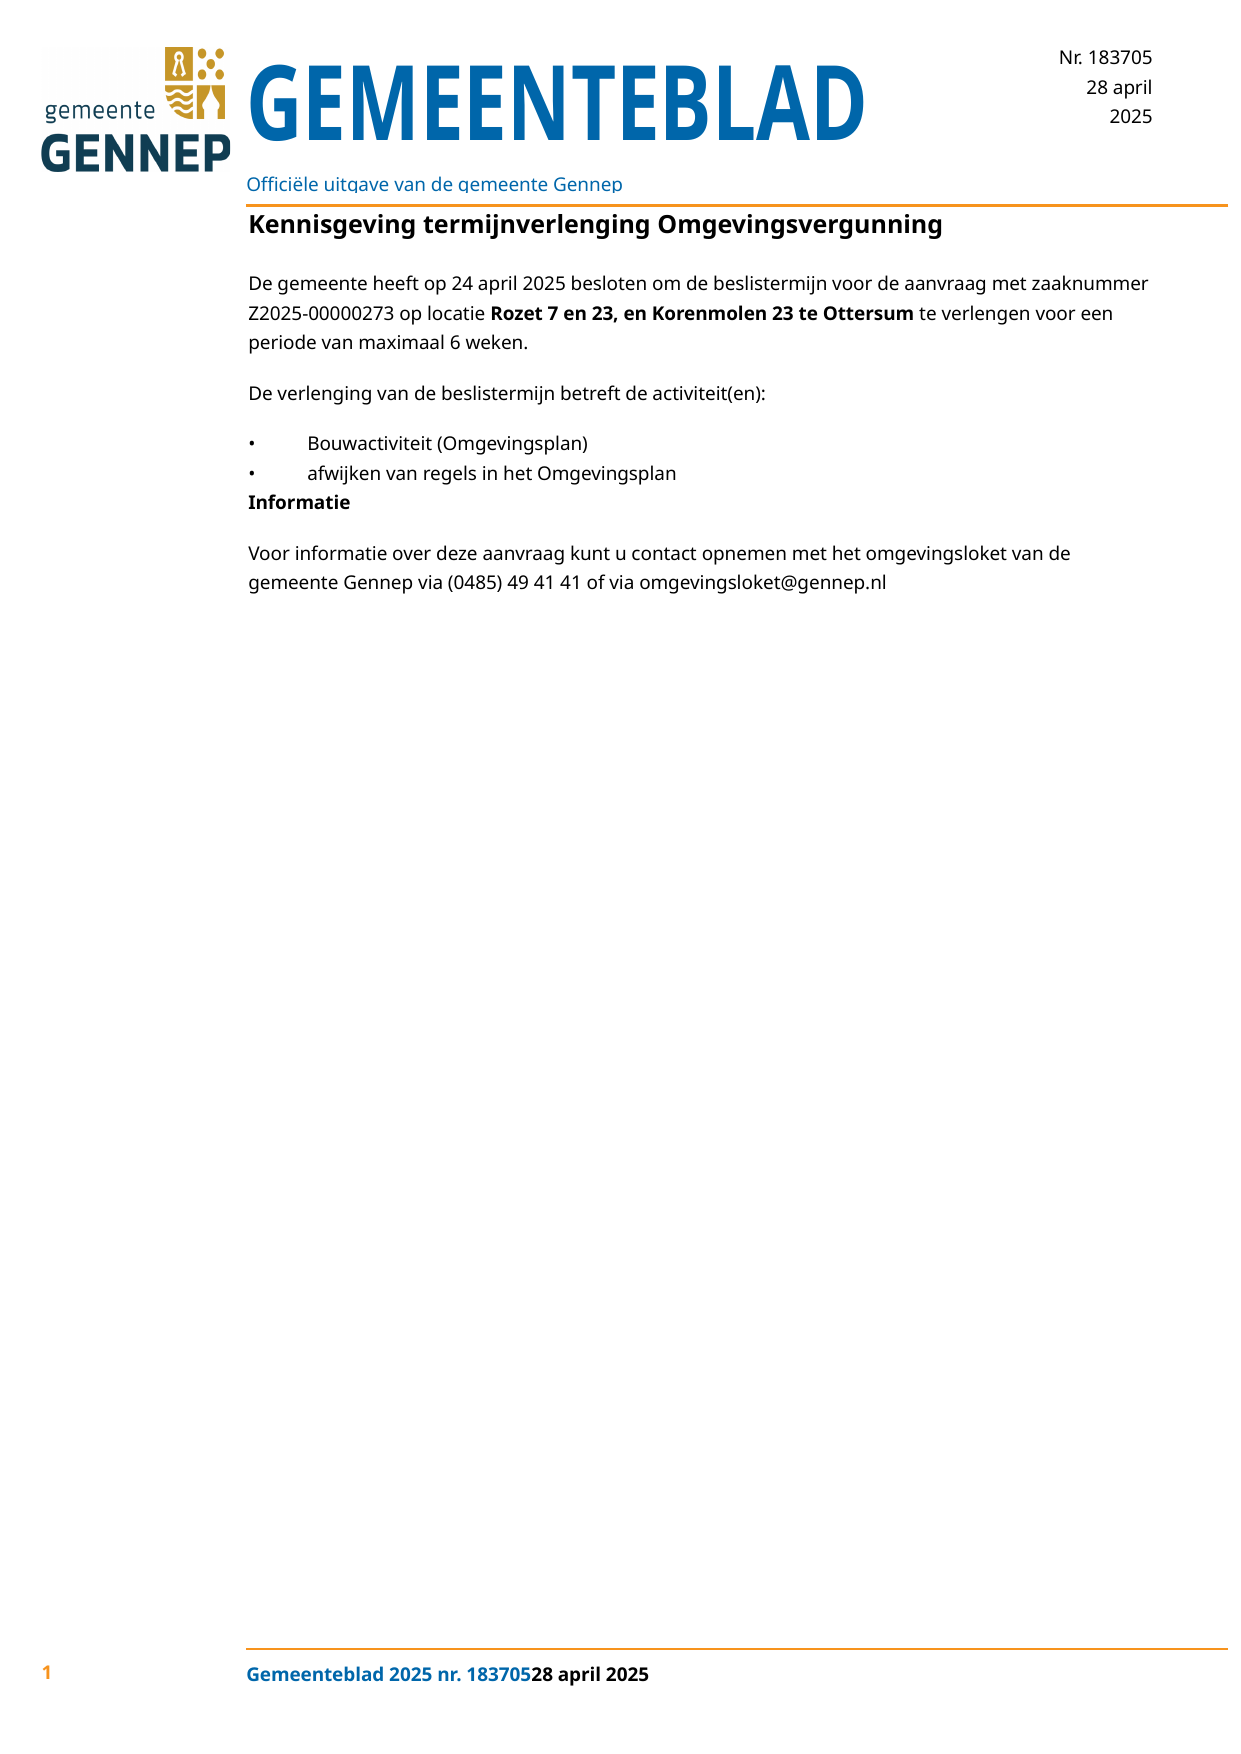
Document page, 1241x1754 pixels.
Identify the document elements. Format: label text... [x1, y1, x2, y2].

picture [41, 47, 231, 172]
text Voor informatie over deze aanvraag kunt u contact opnemen met het omgevingsloket van de gemeente Gennep via (0485) 49 41 41 of via omgevingsloket@gennep.nl [248, 540, 1152, 595]
text Informatie [248, 489, 1152, 515]
text De verlenging van de beslistermijn betreft de activiteit(en): [248, 380, 1152, 406]
list afwijken van regels in het Omgevingsplan [248, 460, 1152, 486]
text Kennisgeving termijnverlenging Omgevingsvergunning [248, 207, 1152, 241]
list Bouwactiviteit (Omgevingsplan) [248, 430, 1152, 456]
text De gemeente heeft op 24 april 2025 besloten om de beslistermijn voor de aanvraag met zaaknummer Z2025-00000273 op locatie Rozet 7 en 23, en Korenmolen 23 te Ottersum te verlengen voor een periode van maximaal 6 weken. [248, 270, 1152, 355]
